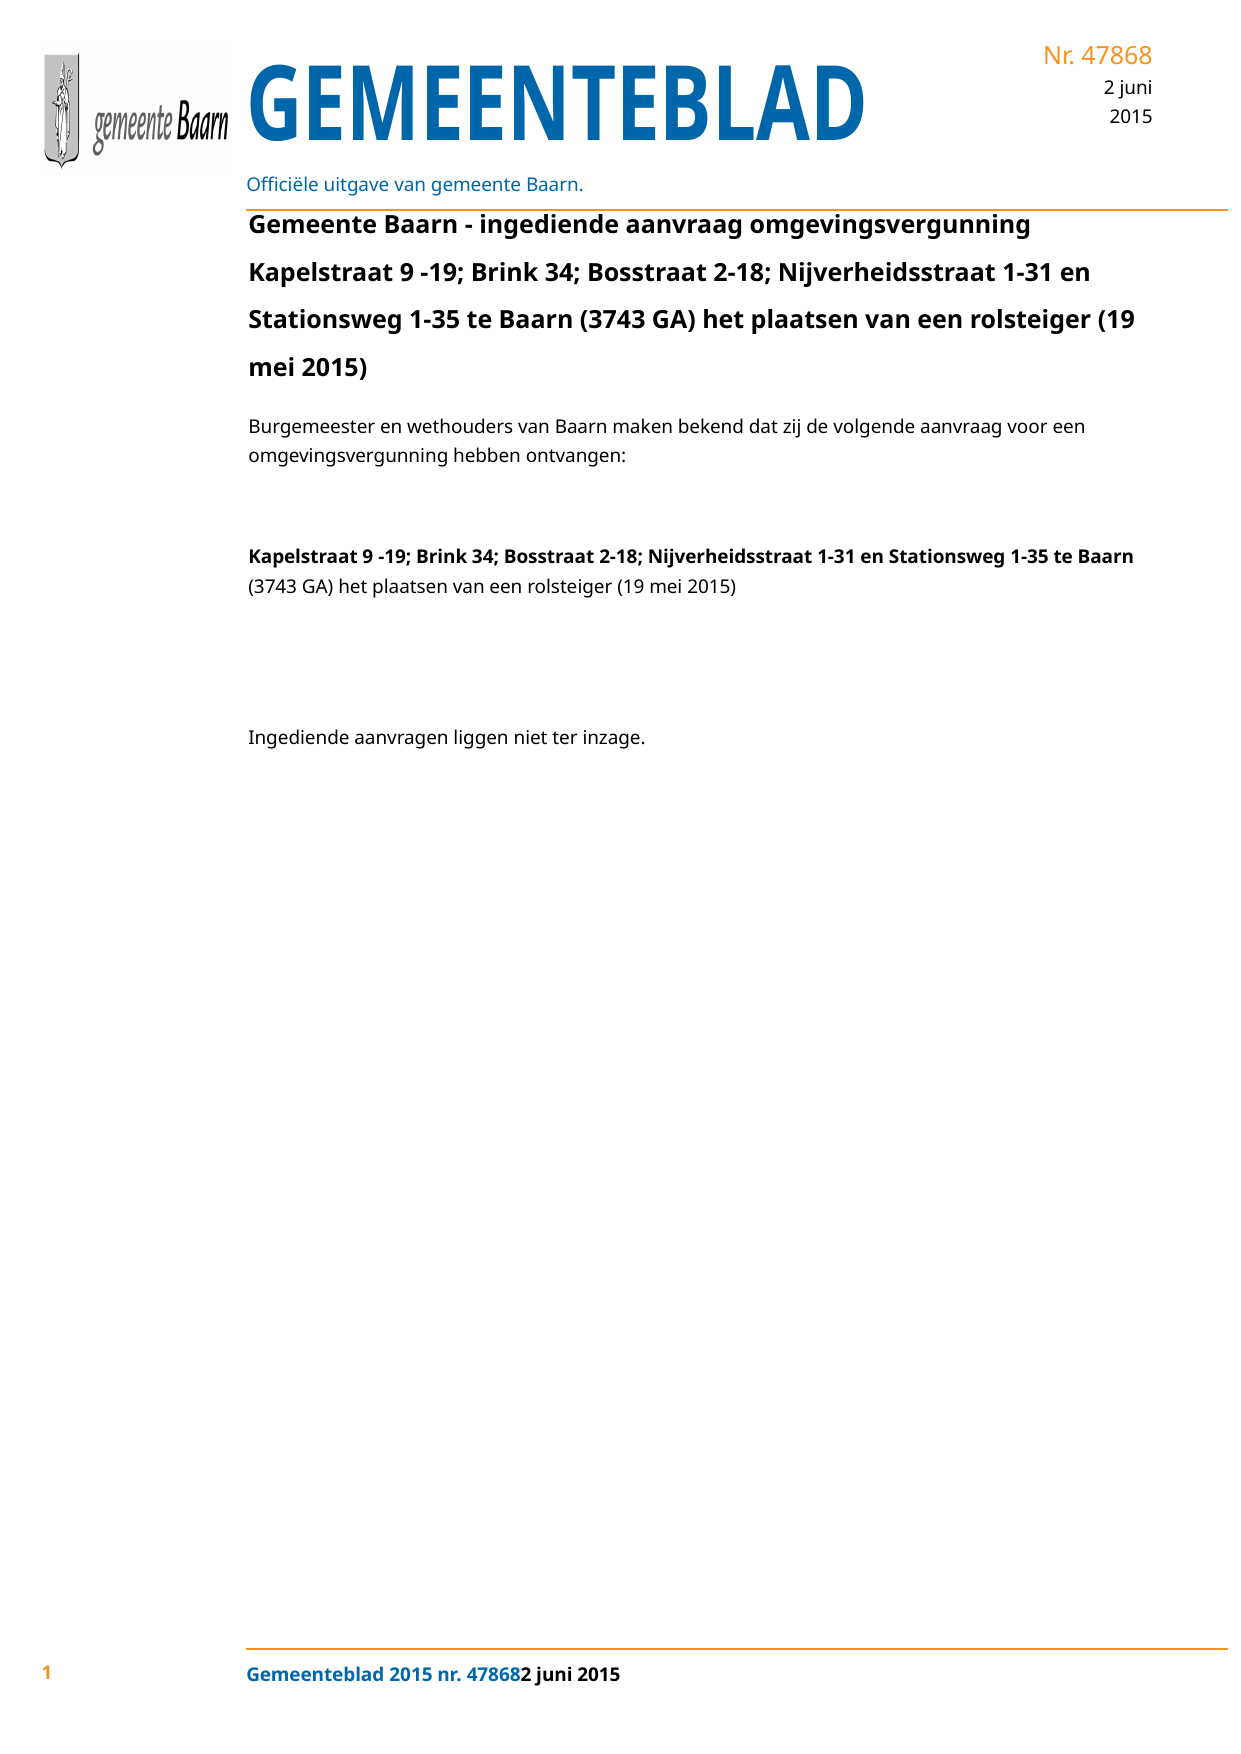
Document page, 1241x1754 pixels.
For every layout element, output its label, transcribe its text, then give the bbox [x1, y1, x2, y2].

text Kapelstraat 9 -19; Brink 34; Bosstraat 2-18; Nijverheidsstraat 1-31 en Stationsweg 1-35 te Baarn (3743 GA) het plaatsen van een rolsteiger (19 mei 2015) [248, 543, 1152, 599]
text Ingediende aanvragen liggen niet ter inzage. [248, 724, 1152, 750]
text Gemeente Baarn - ingediende aanvraag omgevingsvergunning Kapelstraat 9 -19; Brink 34; Bosstraat 2-18; Nijverheidsstraat 1-31 en Stationsweg 1-35 te Baarn (3743 GA) het plaatsen van een rolsteiger (19 mei 2015) [248, 211, 1152, 384]
text Burgemeester en wethouders van Baarn maken bekend dat zij de volgende aanvraag voor een omgevingsvergunning hebben ontvangen: [248, 413, 1152, 468]
picture [41, 47, 231, 172]
